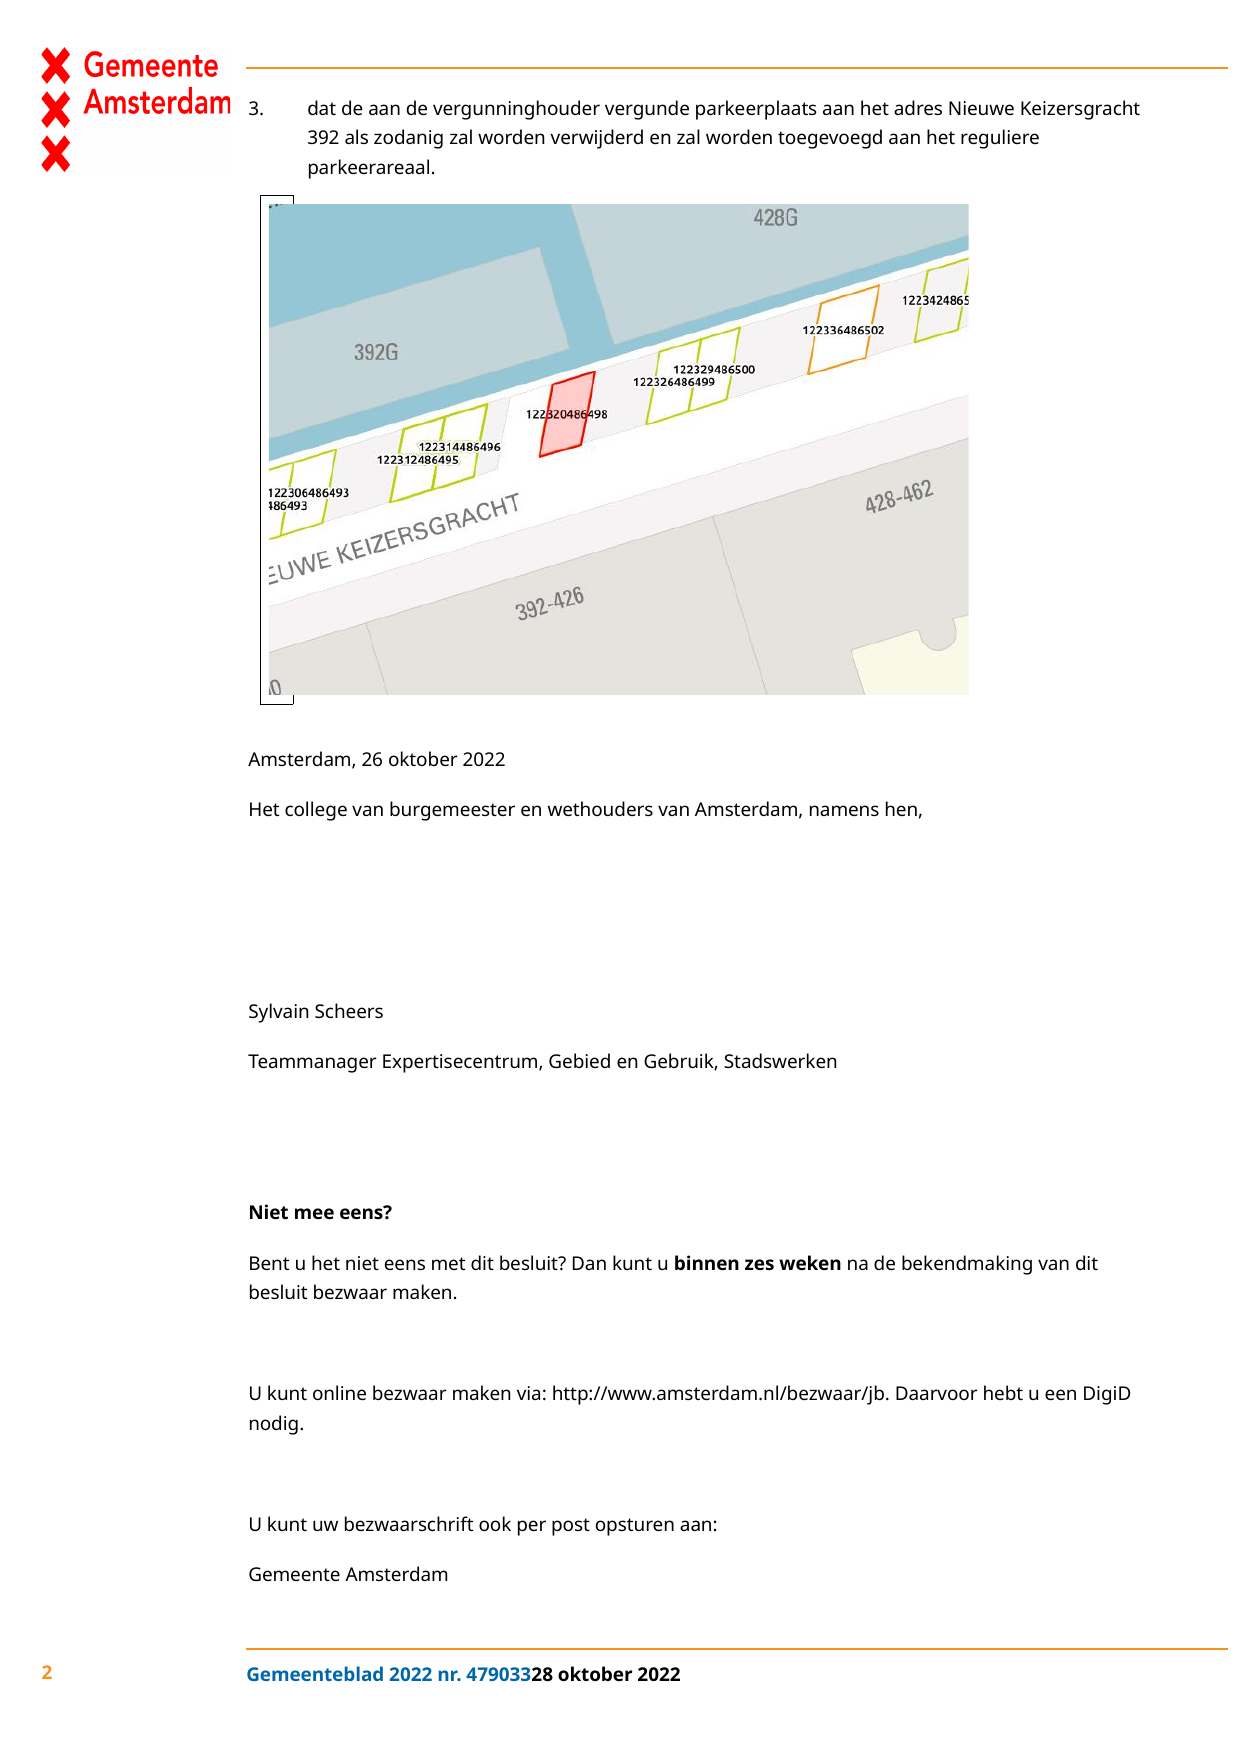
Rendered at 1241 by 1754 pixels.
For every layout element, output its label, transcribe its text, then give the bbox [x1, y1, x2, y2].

list dat de aan de vergunninghouder vergunde parkeerplaats aan het adres Nieuwe Keizersgracht 392 als zodanig zal worden verwijderd en zal worden toegevoegd aan het reguliere parkeerareaal. [248, 95, 1152, 180]
text Bent u het niet eens met dit besluit? Dan kunt u binnen zes weken na de bekendmaking van dit besluit bezwaar maken. [248, 1250, 1152, 1305]
text Niet mee eens? [248, 1199, 1152, 1225]
picture [268, 204, 969, 695]
text U kunt online bezwaar maken via: http://www.amsterdam.nl/bezwaar/jb. Daarvoor hebt u een DigiD nodig. [248, 1380, 1152, 1436]
text Gemeente Amsterdam [248, 1561, 1152, 1587]
text Teammanager Expertisecentrum, Gebied en Gebruik, Stadswerken [248, 1048, 1152, 1074]
picture [41, 47, 231, 172]
text Sylvain Scheers [248, 998, 1152, 1023]
text Het college van burgemeester en wethouders van Amsterdam, namens hen, [248, 796, 1152, 822]
text U kunt uw bezwaarschrift ook per post opsturen aan: [248, 1511, 1152, 1536]
text Amsterdam, 26 oktober 2022 [248, 746, 1152, 771]
